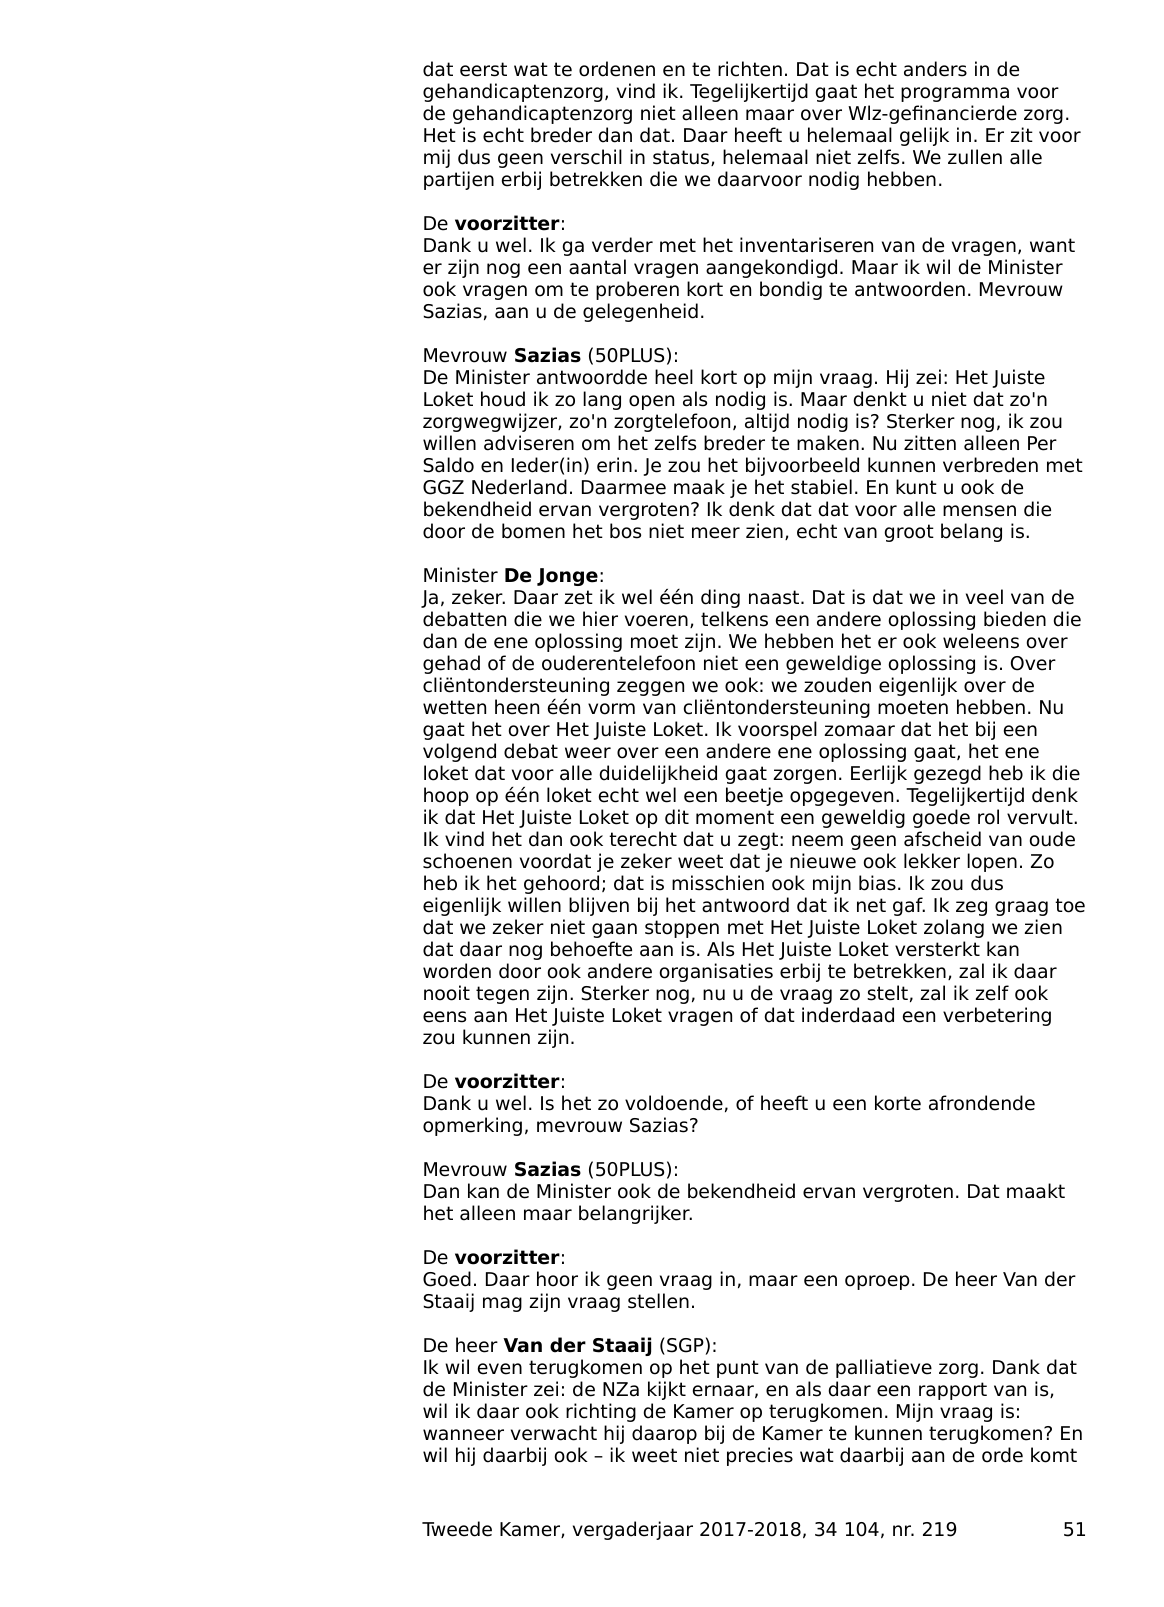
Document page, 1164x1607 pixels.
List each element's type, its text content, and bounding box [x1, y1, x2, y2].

text Mevrouw Sazias (50PLUS): [422, 1159, 1087, 1181]
text Ik wil even terugkomen op het punt van de palliatieve zorg. Dank dat de Minister zei: de NZa kijkt ernaar, en als daar een rapport van is, wil ik daar ook richting de Kamer op terugkomen. Mijn vraag is: wanneer verwacht hij daarop bij de Kamer te kunnen terugkomen? En wil hij daarbij ook – ik weet niet precies wat daarbij aan de orde komt [422, 1357, 1087, 1467]
text dat eerst wat te ordenen en te richten. Dat is echt anders in de gehandicaptenzorg, vind ik. Tegelijkertijd gaat het programma voor de gehandicaptenzorg niet alleen maar over Wlz-gefinancierde zorg. Het is echt breder dan dat. Daar heeft u helemaal gelijk in. Er zit voor mij dus geen verschil in status, helemaal niet zelfs. We zullen alle partijen erbij betrekken die we daarvoor nodig hebben. [422, 59, 1087, 191]
text Dan kan de Minister ook de bekendheid ervan vergroten. Dat maakt het alleen maar belangrijker. [422, 1181, 1087, 1225]
text Goed. Daar hoor ik geen vraag in, maar een oproep. De heer Van der Staaij mag zijn vraag stellen. [422, 1269, 1087, 1313]
text De Minister antwoordde heel kort op mijn vraag. Hij zei: Het Juiste Loket houd ik zo lang open als nodig is. Maar denkt u niet dat zo'n zorgwegwijzer, zo'n zorgtelefoon, altijd nodig is? Sterker nog, ik zou willen adviseren om het zelfs breder te maken. Nu zitten alleen Per Saldo en Ieder(in) erin. Je zou het bijvoorbeeld kunnen verbreden met GGZ Nederland. Daarmee maak je het stabiel. En kunt u ook de bekendheid ervan vergroten? Ik denk dat dat voor alle mensen die door de bomen het bos niet meer zien, echt van groot belang is. [422, 367, 1087, 543]
text Dank u wel. Ik ga verder met het inventariseren van de vragen, want er zijn nog een aantal vragen aangekondigd. Maar ik wil de Minister ook vragen om te proberen kort en bondig te antwoorden. Mevrouw Sazias, aan u de gelegenheid. [422, 235, 1087, 323]
text Ja, zeker. Daar zet ik wel één ding naast. Dat is dat we in veel van de debatten die we hier voeren, telkens een andere oplossing bieden die dan de ene oplossing moet zijn. We hebben het er ook weleens over gehad of de ouderentelefoon niet een geweldige oplossing is. Over cliëntondersteuning zeggen we ook: we zouden eigenlijk over de wetten heen één vorm van cliëntondersteuning moeten hebben. Nu gaat het over Het Juiste Loket. Ik voorspel zomaar dat het bij een volgend debat weer over een andere ene oplossing gaat, het ene loket dat voor alle duidelijkheid gaat zorgen. Eerlijk gezegd heb ik die hoop op één loket echt wel een beetje opgegeven. Tegelijkertijd denk ik dat Het Juiste Loket op dit moment een geweldig goede rol vervult. Ik vind het dan ook terecht dat u zegt: neem geen afscheid van oude schoenen voordat je zeker weet dat je nieuwe ook lekker lopen. Zo heb ik het gehoord; dat is misschien ook mijn bias. Ik zou dus eigenlijk willen blijven bij het antwoord dat ik net gaf. Ik zeg graag toe dat we zeker niet gaan stoppen met Het Juiste Loket zolang we zien dat daar nog behoefte aan is. Als Het Juiste Loket versterkt kan worden door ook andere organisaties erbij te betrekken, zal ik daar nooit tegen zijn. Sterker nog, nu u de vraag zo stelt, zal ik zelf ook eens aan Het Juiste Loket vragen of dat inderdaad een verbetering zou kunnen zijn. [422, 587, 1087, 1049]
text Mevrouw Sazias (50PLUS): [422, 345, 1087, 367]
text Dank u wel. Is het zo voldoende, of heeft u een korte afrondende opmerking, mevrouw Sazias? [422, 1093, 1087, 1137]
text De voorzitter: [422, 1247, 1087, 1269]
text De voorzitter: [422, 213, 1087, 235]
text Minister De Jonge: [422, 565, 1087, 587]
text De voorzitter: [422, 1071, 1087, 1093]
text De heer Van der Staaij (SGP): [422, 1335, 1087, 1357]
